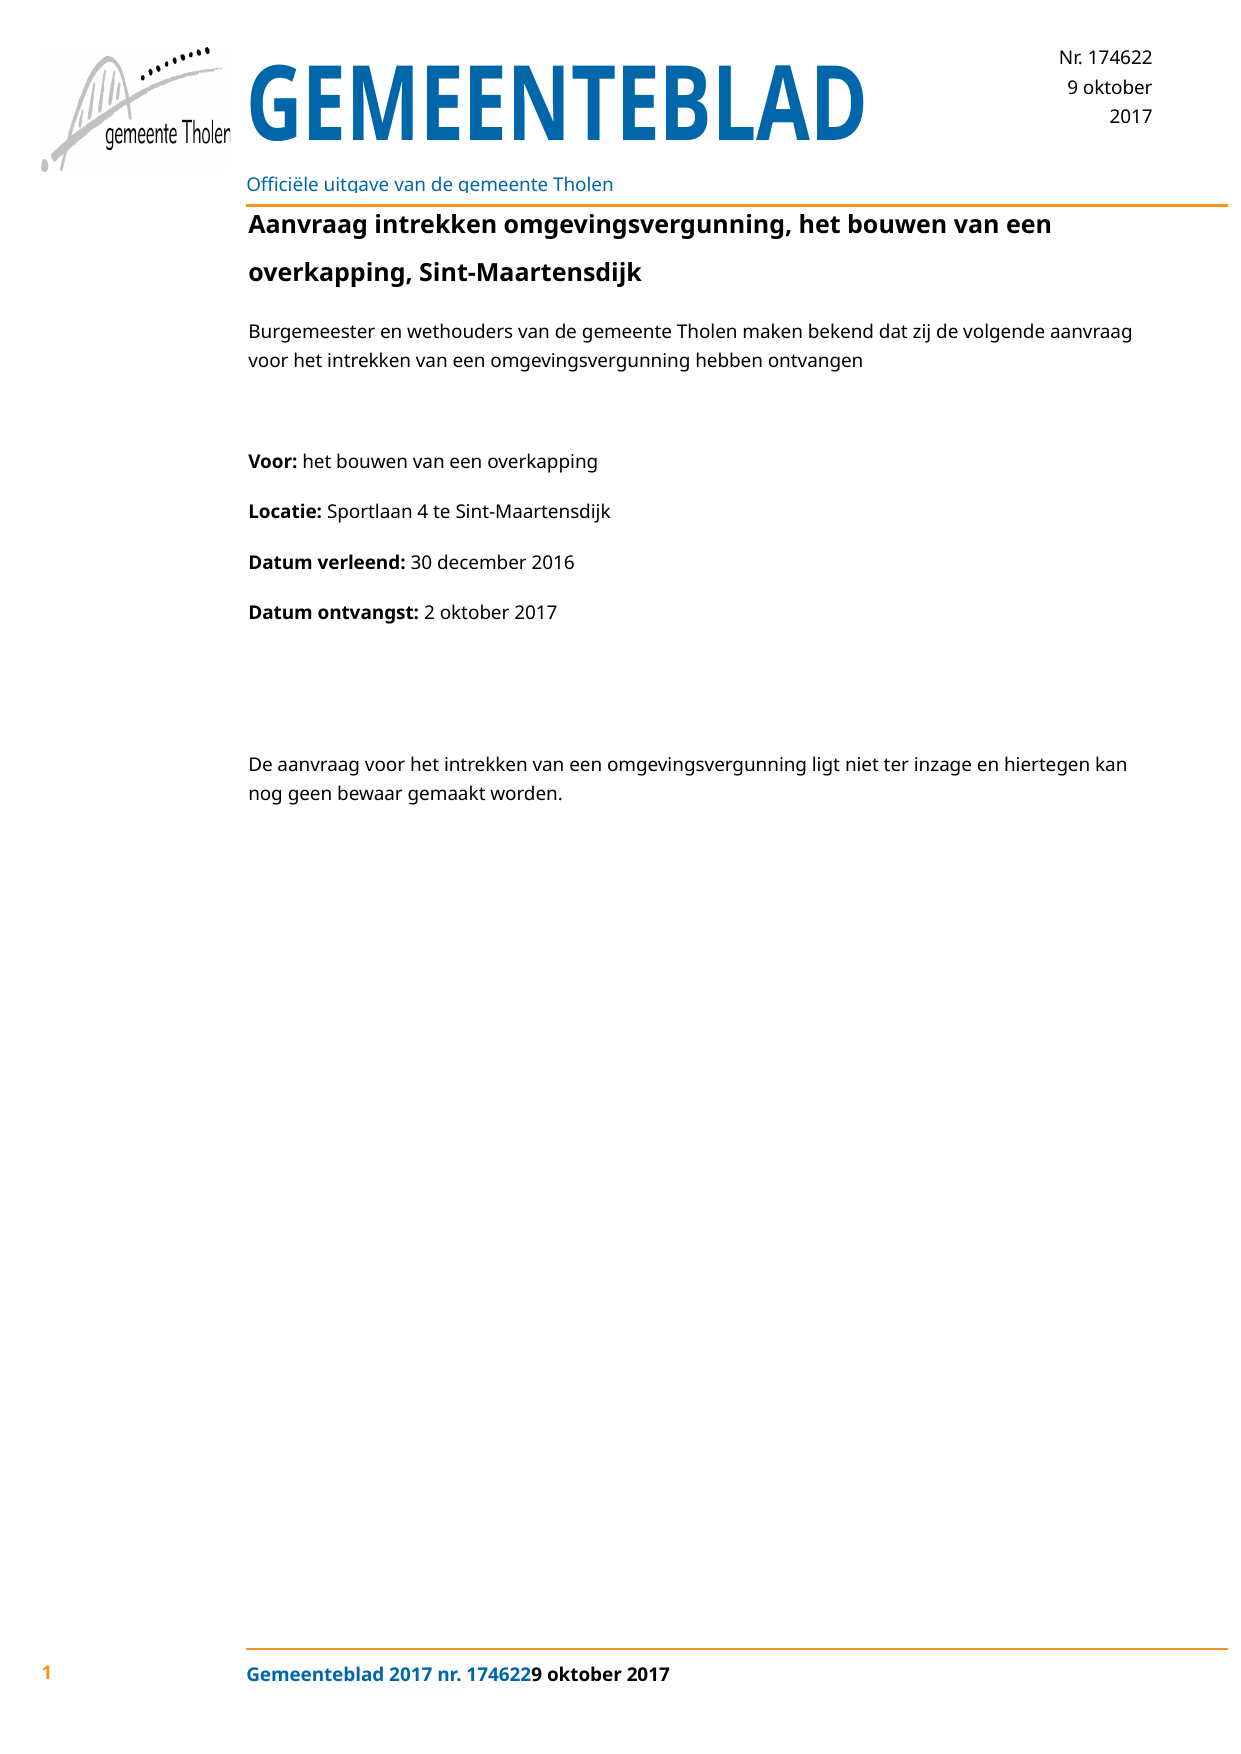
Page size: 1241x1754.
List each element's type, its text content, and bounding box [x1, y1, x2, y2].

text Locatie: Sportlaan 4 te Sint-Maartensdijk [248, 499, 1152, 524]
text Burgemeester en wethouders van de gemeente Tholen maken bekend dat zij de volgende aanvraag voor het intrekken van een omgevingsvergunning hebben ontvangen [248, 318, 1152, 373]
text Datum verleend: 30 december 2016 [248, 549, 1152, 575]
text De aanvraag voor het intrekken van een omgevingsvergunning ligt niet ter inzage en hiertegen kan nog geen bewaar gemaakt worden. [248, 751, 1152, 806]
text Voor: het bouwen van een overkapping [248, 448, 1152, 474]
text Aanvraag intrekken omgevingsvergunning, het bouwen van een overkapping, Sint-Maartensdijk [248, 207, 1152, 288]
text Datum ontvangst: 2 oktober 2017 [248, 599, 1152, 625]
picture [41, 47, 231, 172]
